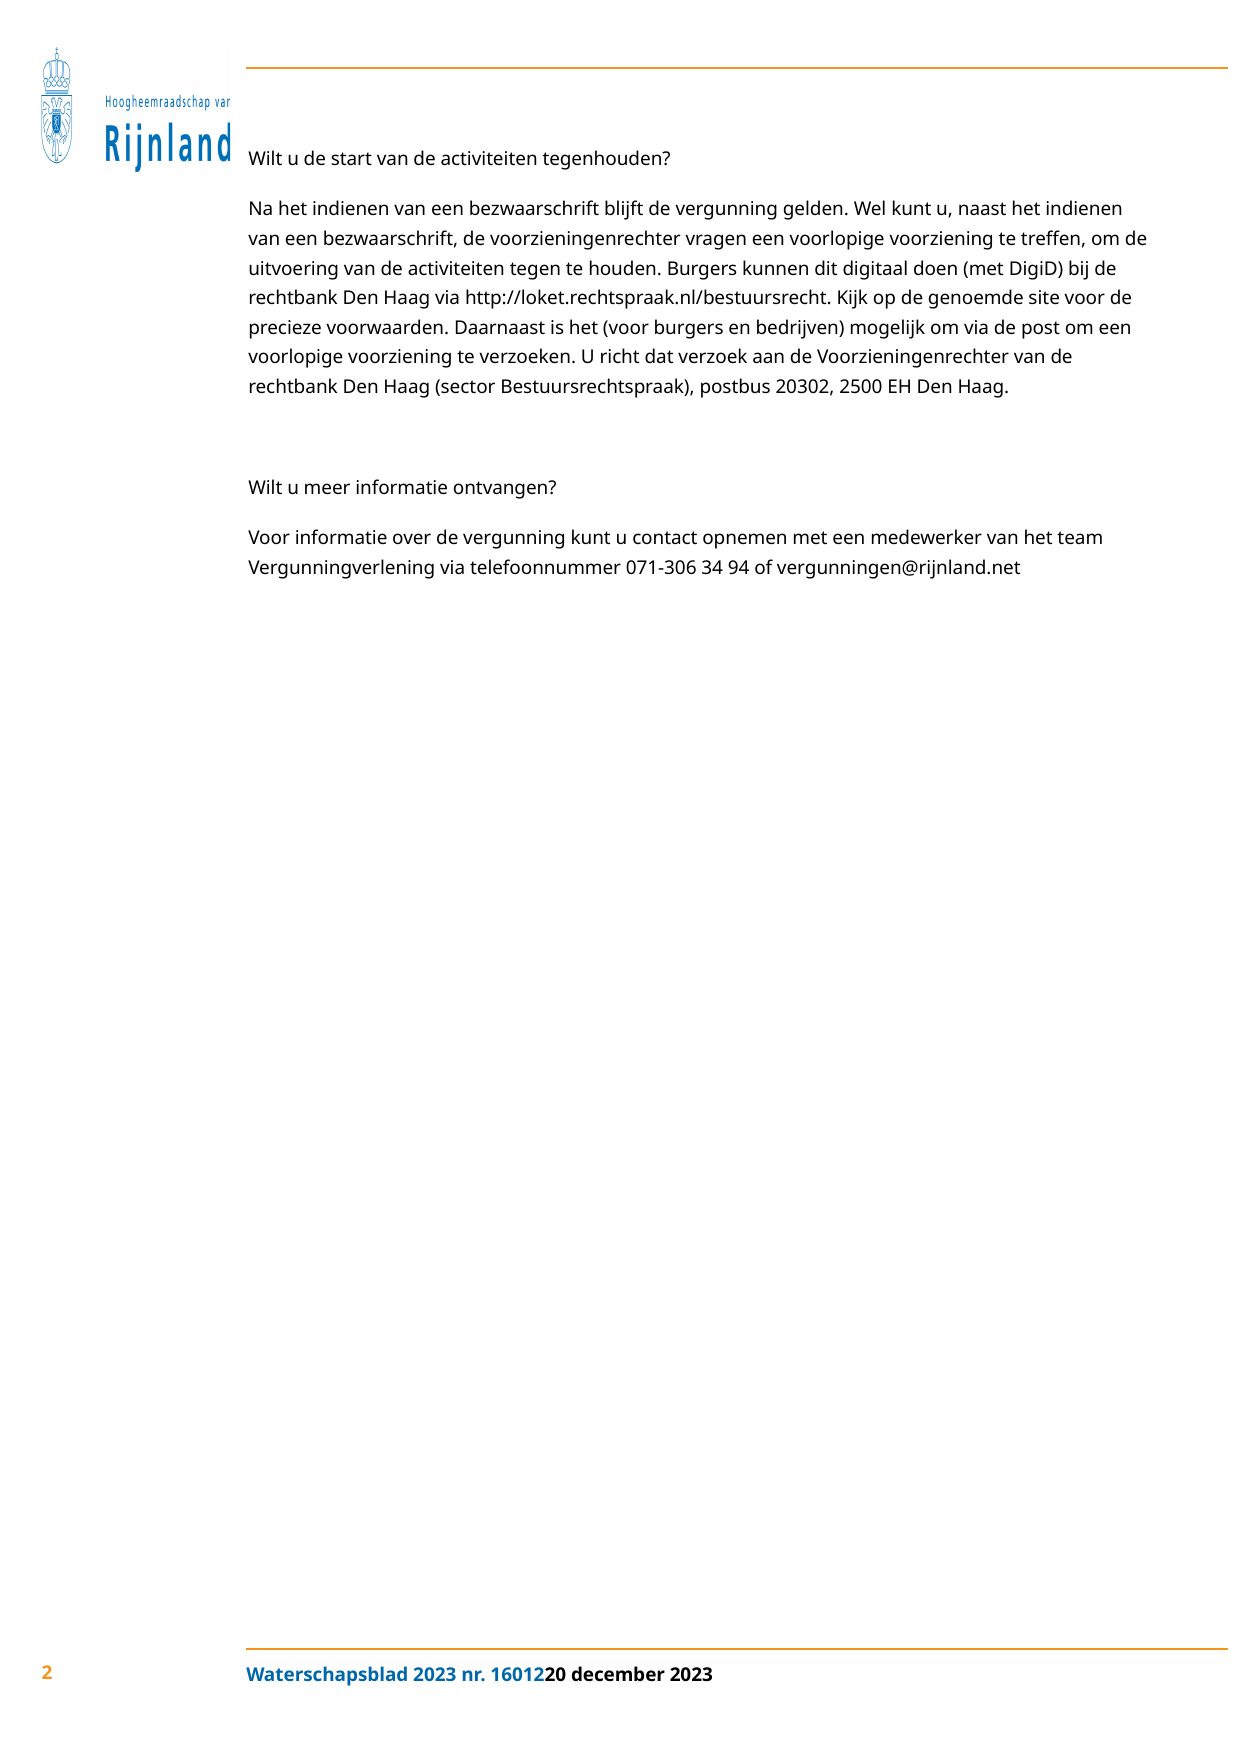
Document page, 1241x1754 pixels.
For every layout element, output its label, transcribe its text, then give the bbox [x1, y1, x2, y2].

text Na het indienen van een bezwaarschrift blijft de vergunning gelden. Wel kunt u, naast het indienen van een bezwaarschrift, de voorzieningenrechter vragen een voorlopige voorziening te treffen, om de uitvoering van de activiteiten tegen te houden. Burgers kunnen dit digitaal doen (met DigiD) bij de rechtbank Den Haag via http://loket.rechtspraak.nl/bestuursrecht. Kijk op de genoemde site voor de precieze voorwaarden. Daarnaast is het (voor burgers en bedrijven) mogelijk om via de post om een voorlopige voorziening te verzoeken. U richt dat verzoek aan de Voorzieningenrechter van de rechtbank Den Haag (sector Bestuursrechtspraak), postbus 20302, 2500 EH Den Haag. [248, 196, 1152, 399]
text Wilt u meer informatie ontvangen? [248, 474, 1152, 500]
picture [41, 47, 231, 172]
text Wilt u de start van de activiteiten tegenhouden? [248, 145, 1152, 171]
text Voor informatie over de vergunning kunt u contact opnemen met een medewerker van het team Vergunningverlening via telefoonnummer 071-306 34 94 of vergunningen@rijnland.net [248, 524, 1152, 580]
